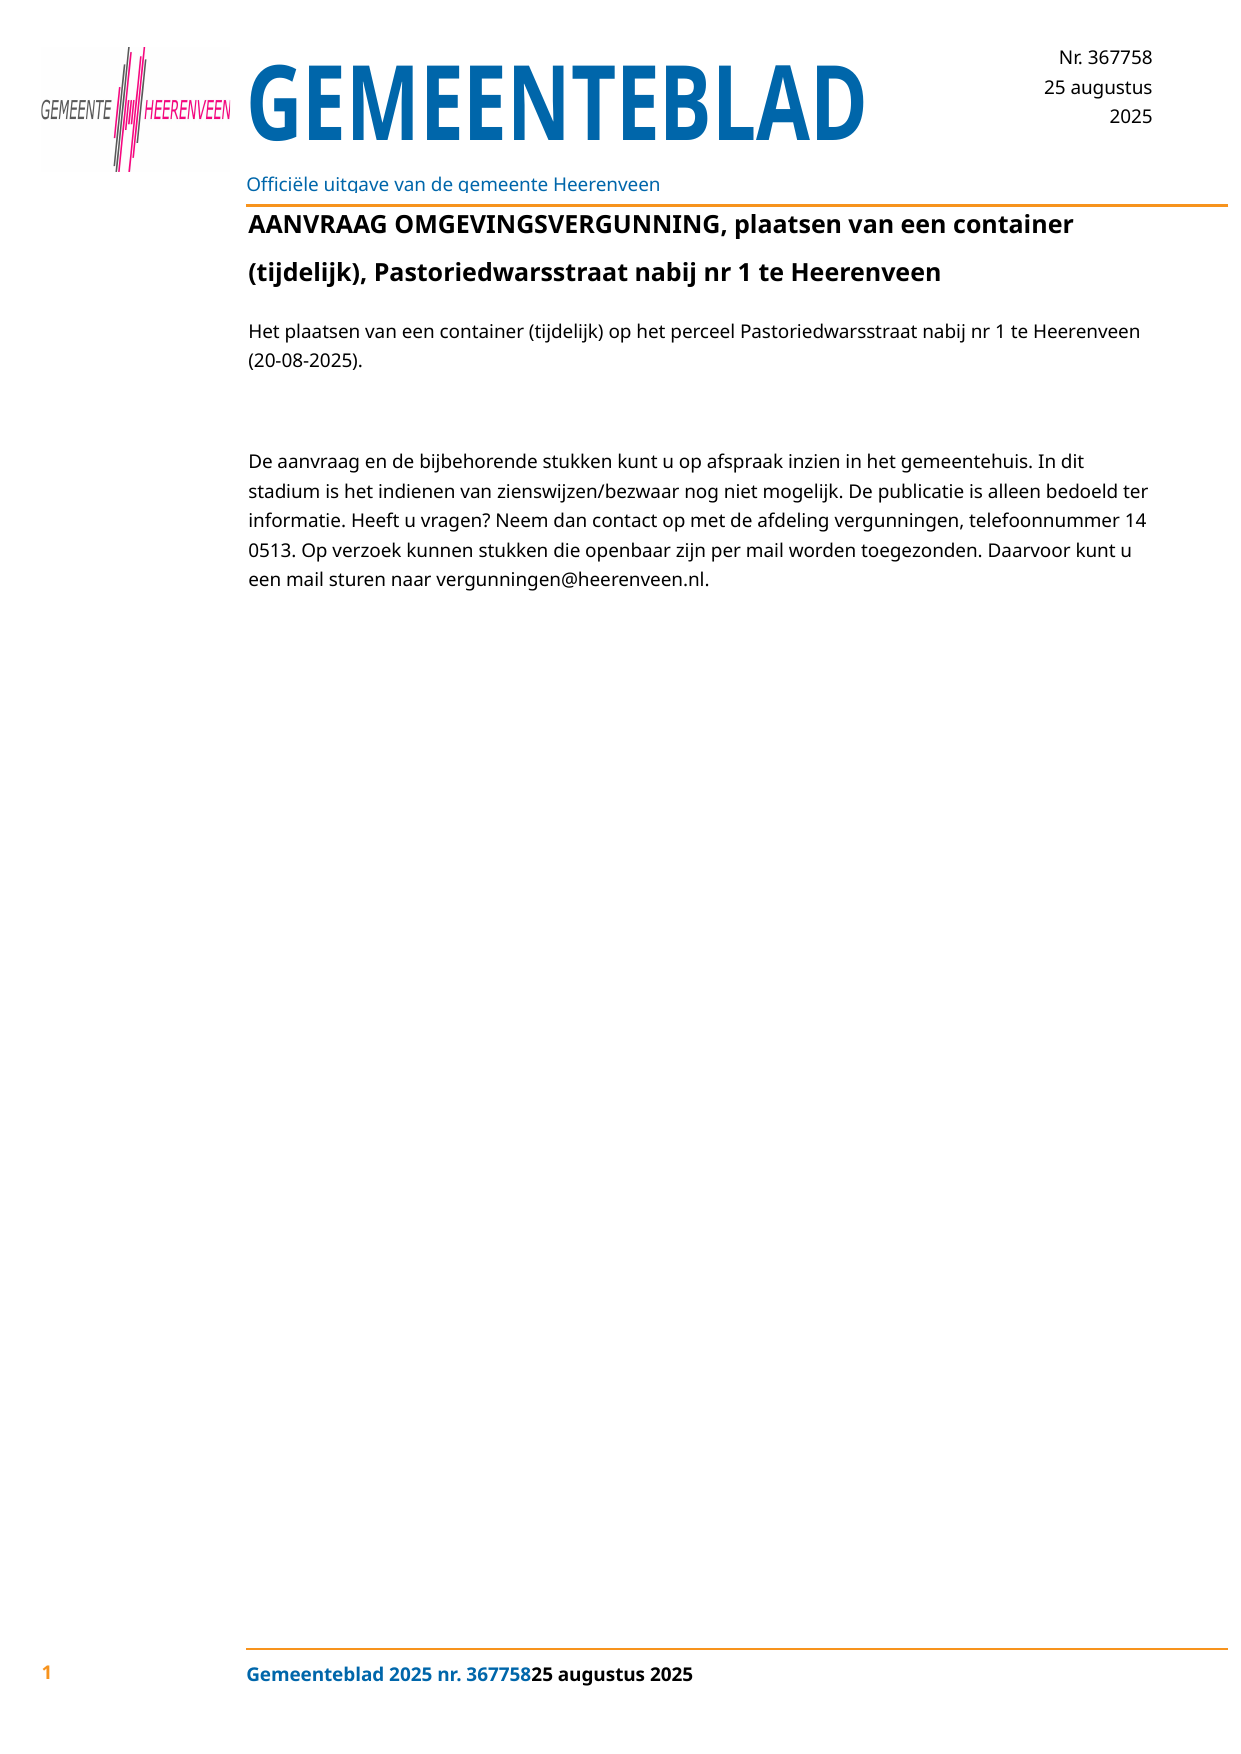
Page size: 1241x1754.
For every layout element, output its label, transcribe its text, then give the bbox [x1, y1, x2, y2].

text AANVRAAG OMGEVINGSVERGUNNING, plaatsen van een container (tijdelijk), Pastoriedwarsstraat nabij nr 1 te Heerenveen [248, 207, 1152, 288]
picture [41, 47, 231, 172]
text Het plaatsen van een container (tijdelijk) op het perceel Pastoriedwarsstraat nabij nr 1 te Heerenveen (20-08-2025). [248, 318, 1152, 373]
text De aanvraag en de bijbehorende stukken kunt u op afspraak inzien in het gemeentehuis. In dit stadium is het indienen van zienswijzen/bezwaar nog niet mogelijk. De publicatie is alleen bedoeld ter informatie. Heeft u vragen? Neem dan contact op met de afdeling vergunningen, telefoonnummer 14 0513. Op verzoek kunnen stukken die openbaar zijn per mail worden toegezonden. Daarvoor kunt u een mail sturen naar vergunningen@heerenveen.nl. [248, 448, 1152, 592]
